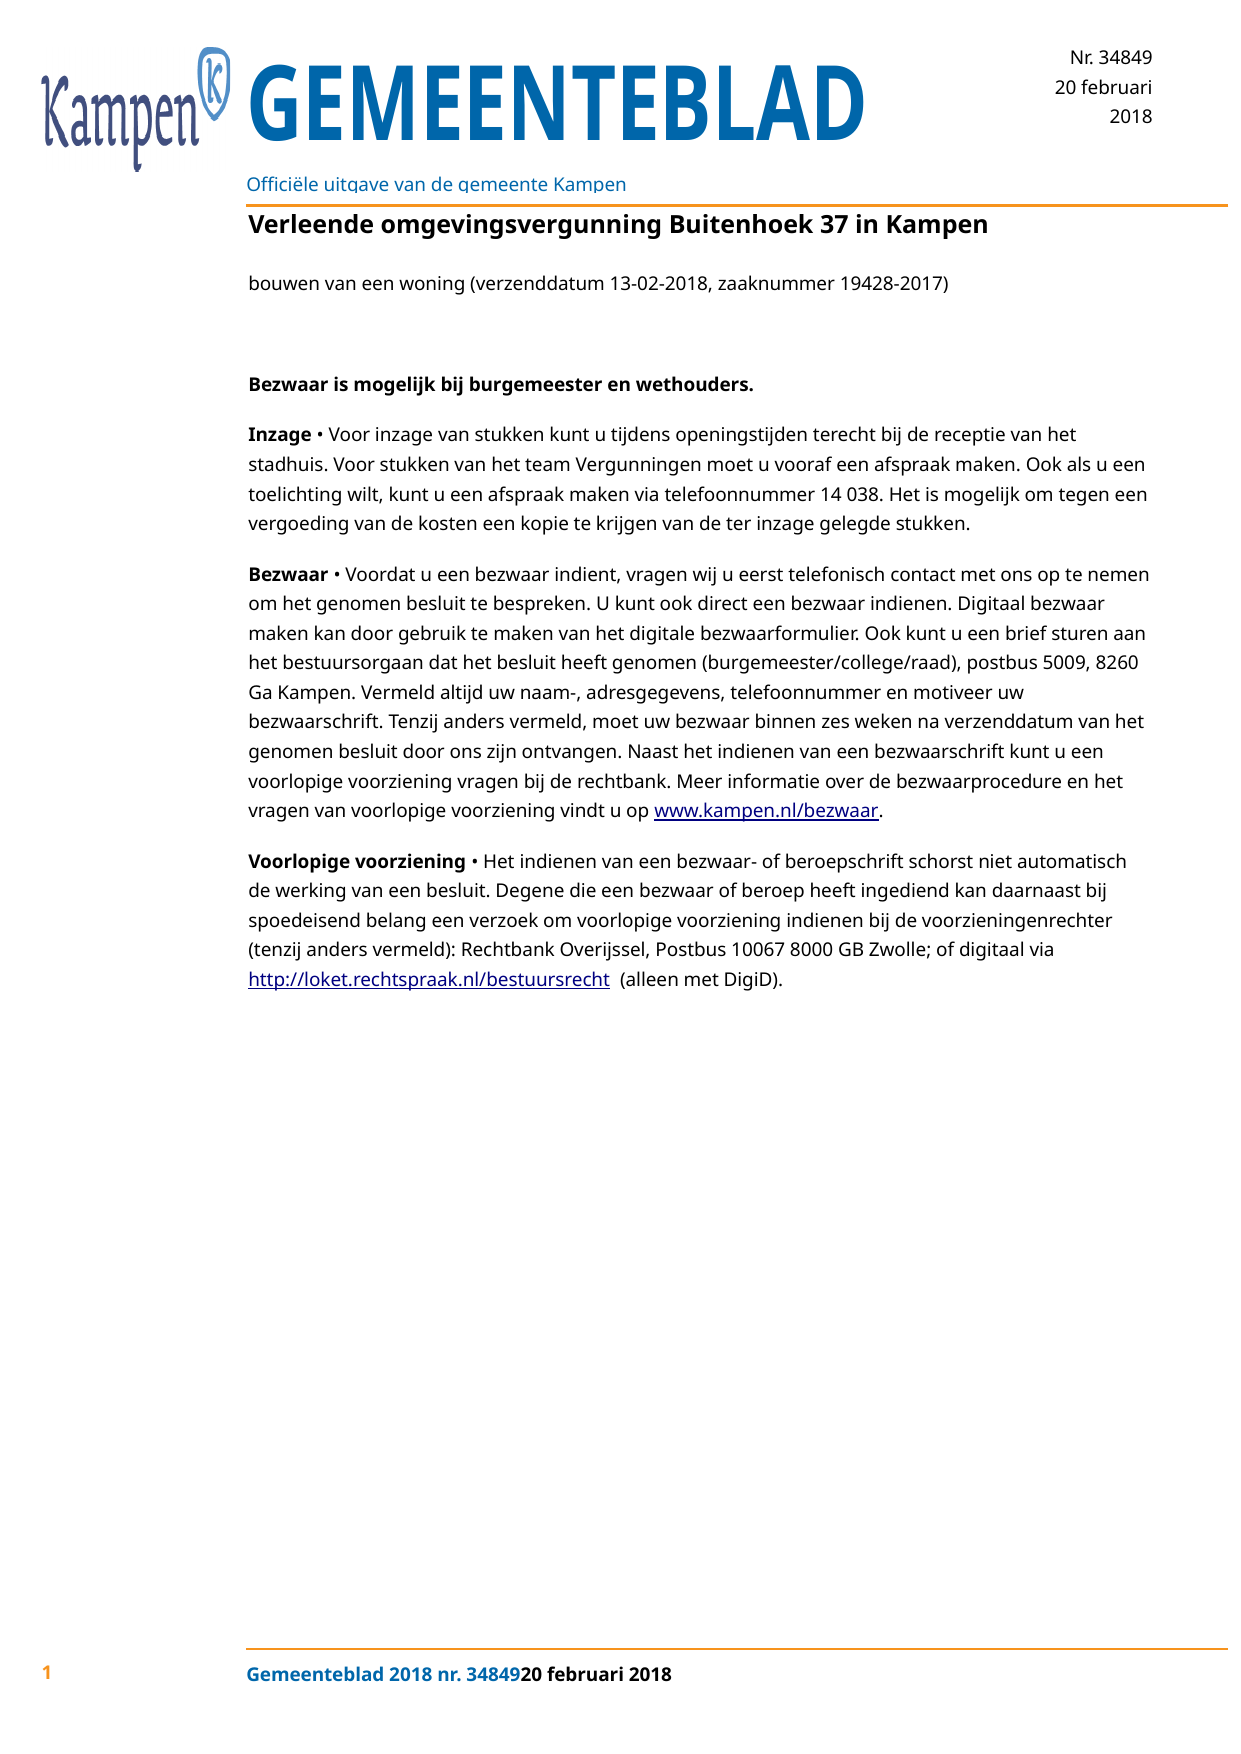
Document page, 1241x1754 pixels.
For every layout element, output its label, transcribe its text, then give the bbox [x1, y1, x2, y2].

text Bezwaar • Voordat u een bezwaar indient, vragen wij u eerst telefonisch contact met ons op te nemen om het genomen besluit te bespreken. U kunt ook direct een bezwaar indienen. Digitaal bezwaar maken kan door gebruik te maken van het digitale bezwaarformulier. Ook kunt u een brief sturen aan het bestuursorgaan dat het besluit heeft genomen (burgemeester/college/raad), postbus 5009, 8260 Ga Kampen. Vermeld altijd uw naam-, adresgegevens, telefoonnummer en motiveer uw bezwaarschrift. Tenzij anders vermeld, moet uw bezwaar binnen zes weken na verzenddatum van het genomen besluit door ons zijn ontvangen. Naast het indienen van een bezwaarschrift kunt u een voorlopige voorziening vragen bij de rechtbank. Meer informatie over de bezwaarprocedure en het vragen van voorlopige voorziening vindt u op www.kampen.nl/bezwaar. [248, 561, 1152, 823]
text Inzage • Voor inzage van stukken kunt u tijdens openingstijden terecht bij de receptie van het stadhuis. Voor stukken van het team Vergunningen moet u vooraf een afspraak maken. Ook als u een toelichting wilt, kunt u een afspraak maken via telefoonnummer 14 038. Het is mogelijk om tegen een vergoeding van de kosten een kopie te krijgen van de ter inzage gelegde stukken. [248, 422, 1152, 536]
text Bezwaar is mogelijk bij burgemeester en wethouders. [248, 371, 1152, 397]
text Verleende omgevingsvergunning Buitenhoek 37 in Kampen [248, 207, 1152, 241]
text bouwen van een woning (verzenddatum 13-02-2018, zaaknummer 19428-2017) [248, 270, 1152, 296]
text Voorlopige voorziening • Het indienen van een bezwaar- of beroepschrift schorst niet automatisch de werking van een besluit. Degene die een bezwaar of beroep heeft ingediend kan daarnaast bij spoedeisend belang een verzoek om voorlopige voorziening indienen bij de voorzieningenrechter (tenzij anders vermeld): Rechtbank Overijssel, Postbus 10067 8000 GB Zwolle; of digitaal via http://loket.rechtspraak.nl/bestuursrecht (alleen met DigiD). [248, 848, 1152, 992]
picture [41, 47, 231, 172]
